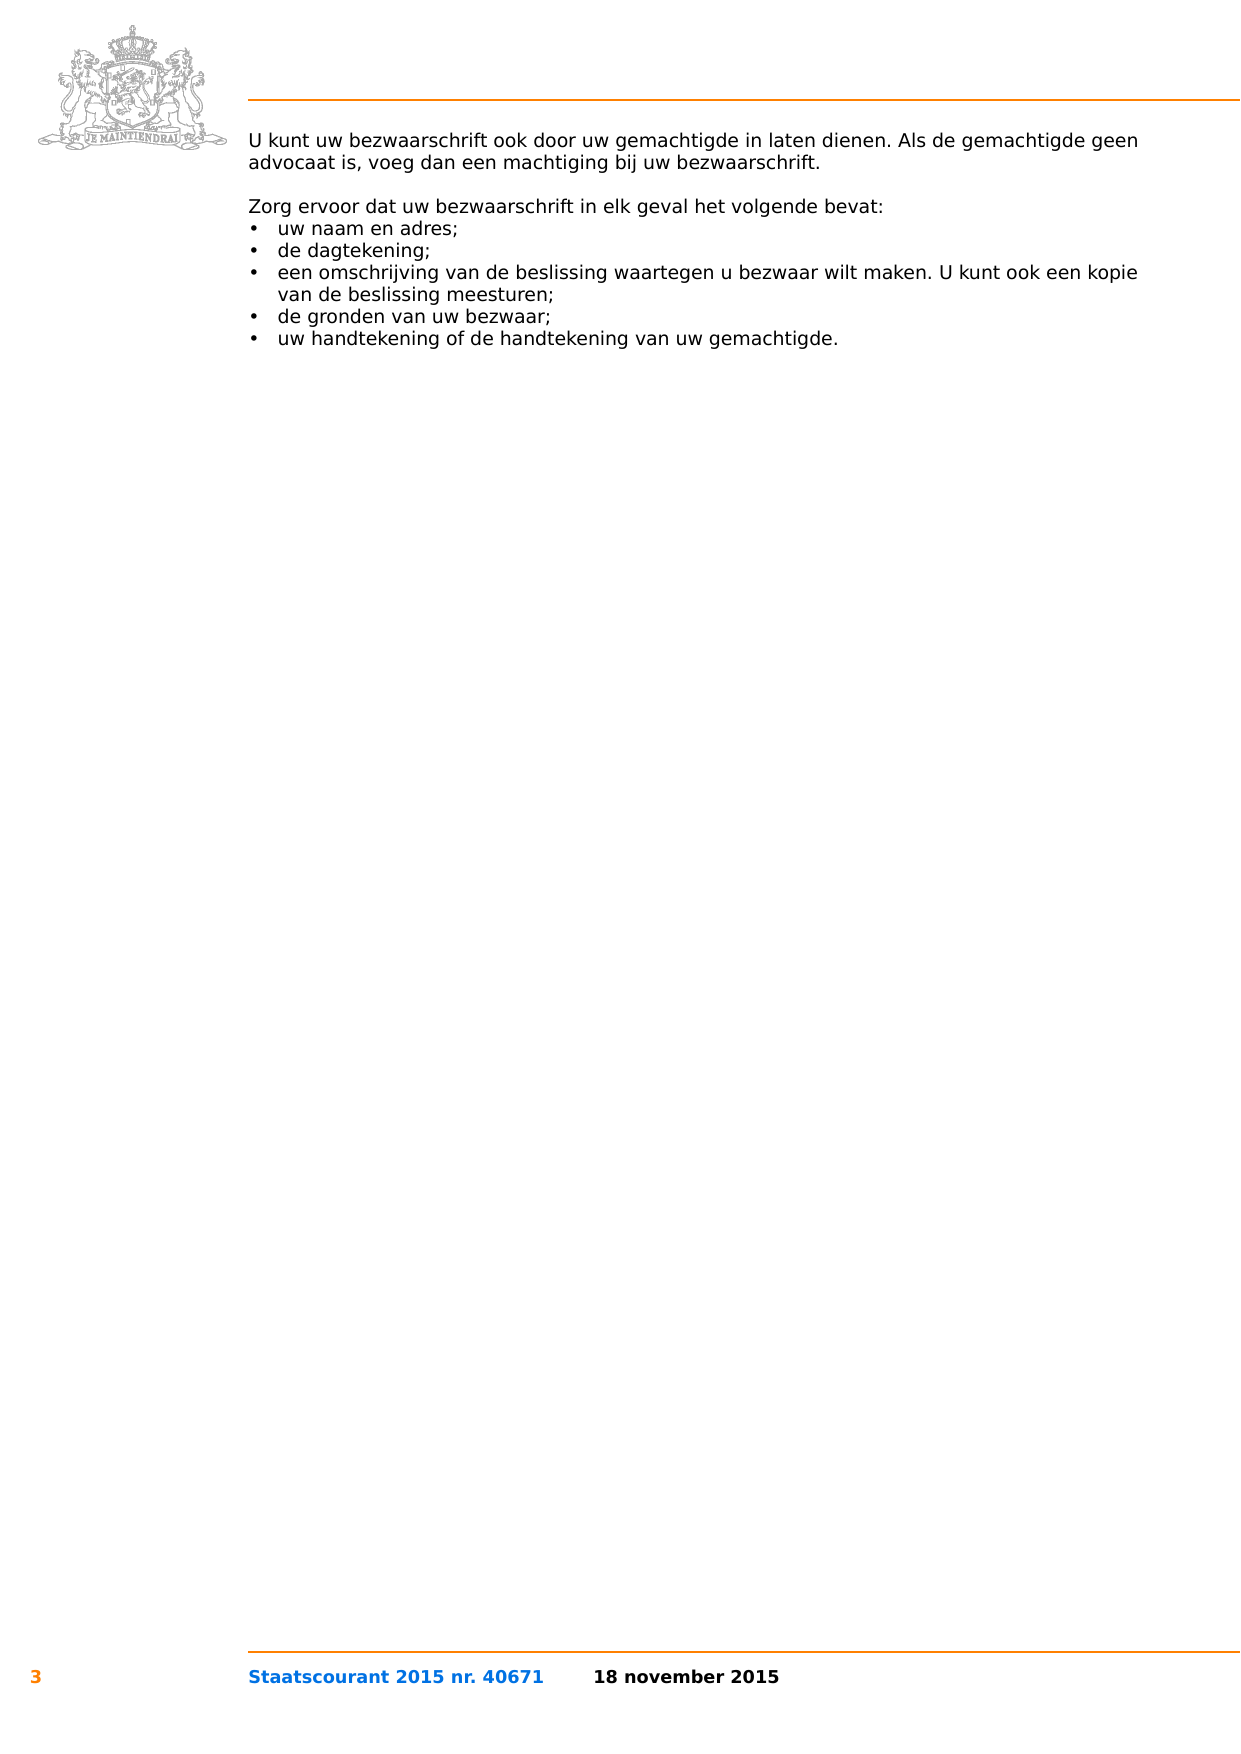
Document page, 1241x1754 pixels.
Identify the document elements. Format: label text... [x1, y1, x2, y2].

text • uw naam en adres; [248, 218, 1163, 240]
text • de gronden van uw bezwaar; [248, 306, 1163, 328]
picture [38, 25, 227, 150]
text • een omschrijving van de beslissing waartegen u bezwaar wilt maken. U kunt ook een kopie van de beslissing meesturen; [248, 262, 1163, 306]
text • uw handtekening of de handtekening van uw gemachtigde. [248, 328, 1163, 349]
text • de dagtekening; [248, 240, 1163, 262]
text Zorg ervoor dat uw bezwaarschrift in elk geval het volgende bevat: [248, 196, 1163, 218]
text U kunt uw bezwaarschrift ook door uw gemachtigde in laten dienen. Als de gemachtigde geen advocaat is, voeg dan een machtiging bij uw bezwaarschrift. [248, 130, 1163, 174]
